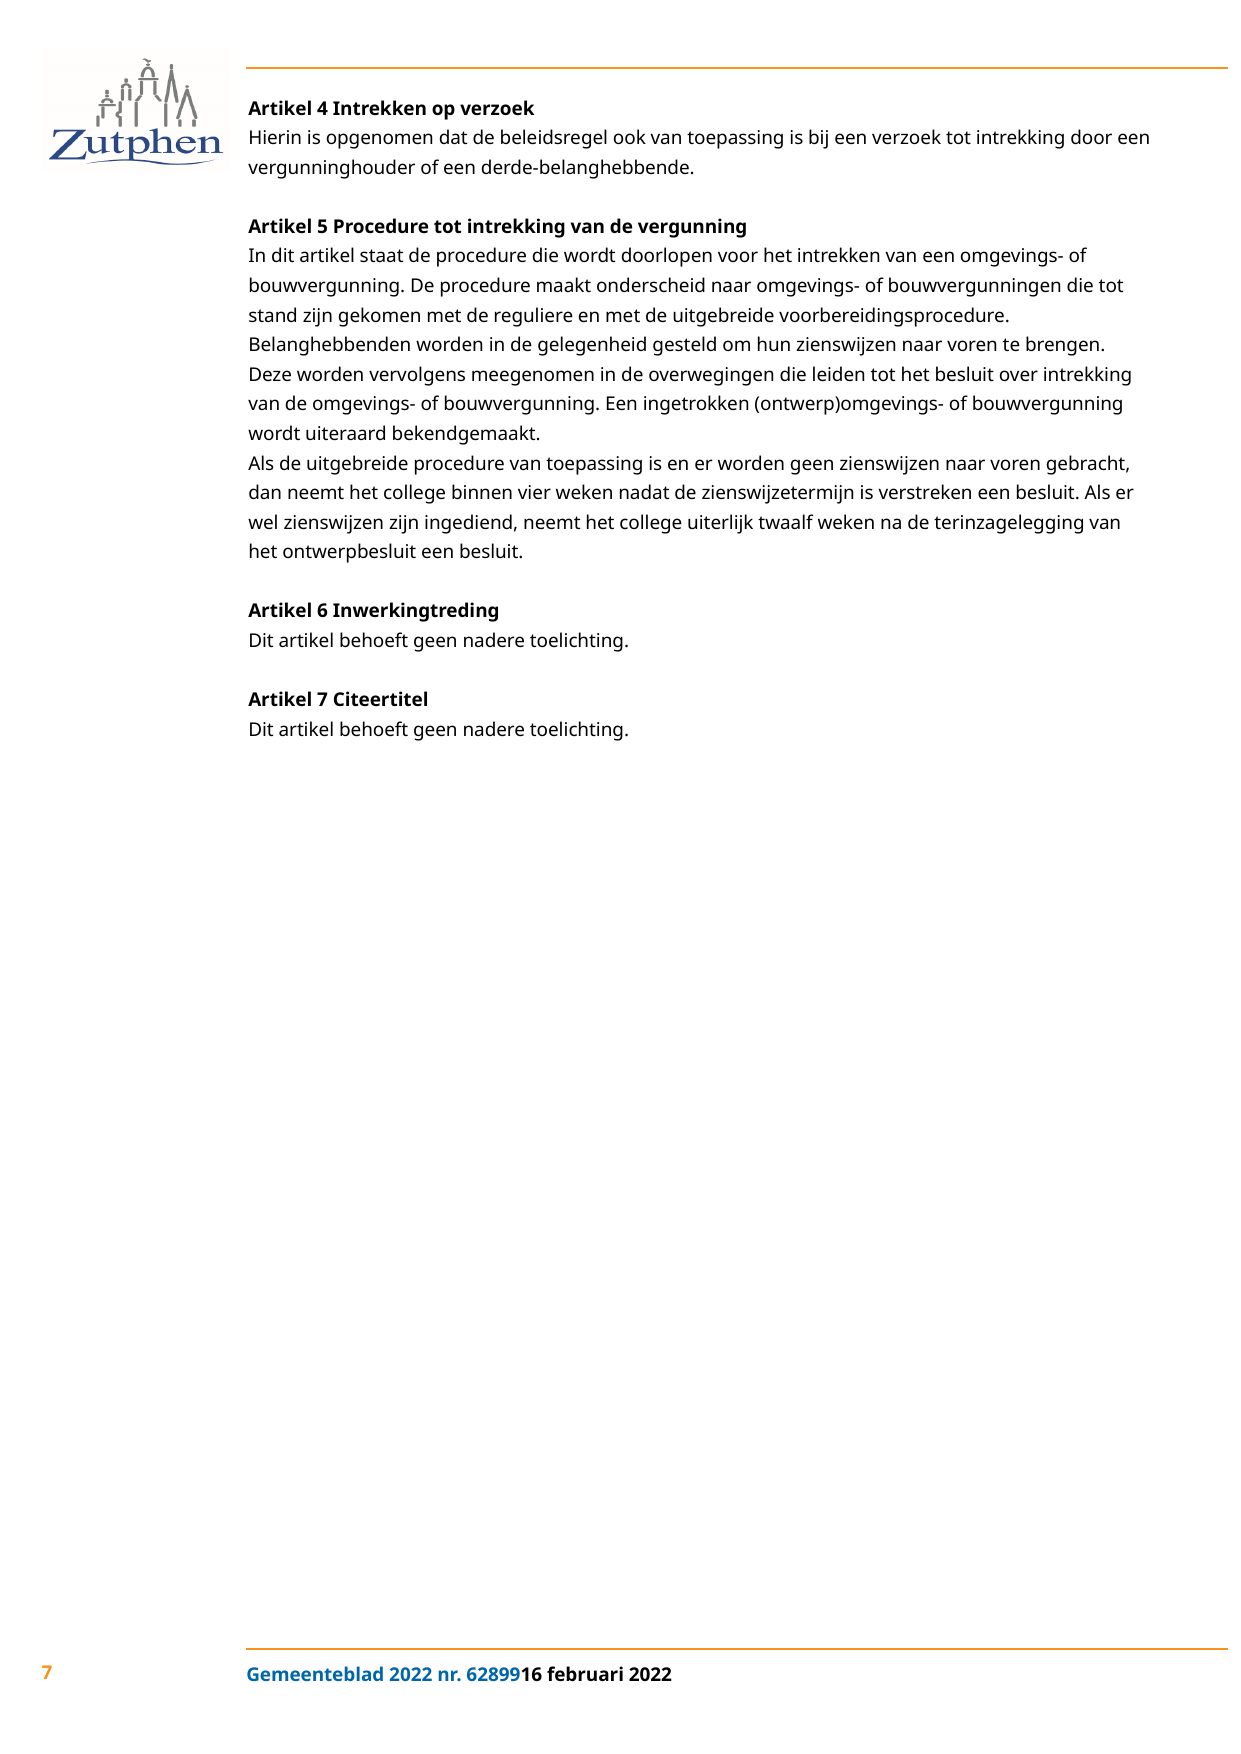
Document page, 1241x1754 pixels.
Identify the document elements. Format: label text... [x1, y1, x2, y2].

text Dit artikel behoeft geen nadere toelichting. [248, 627, 1152, 653]
text Artikel 4 Intrekken op verzoek [248, 95, 1152, 121]
text Dit artikel behoeft geen nadere toelichting. [248, 716, 1152, 742]
text Artikel 7 Citeertitel [248, 686, 1152, 712]
text Hierin is opgenomen dat de beleidsregel ook van toepassing is bij een verzoek tot intrekking door een vergunninghouder of een derde-belanghebbende. [248, 124, 1152, 180]
text Als de uitgebreide procedure van toepassing is en er worden geen zienswijzen naar voren gebracht, dan neemt het college binnen vier weken nadat de zienswijzetermijn is verstreken een besluit. Als er wel zienswijzen zijn ingediend, neemt het college uiterlijk twaalf weken na de terinzagelegging van het ontwerpbesluit een besluit. [248, 450, 1152, 564]
text Artikel 5 Procedure tot intrekking van de vergunning [248, 213, 1152, 239]
text In dit artikel staat de procedure die wordt doorlopen voor het intrekken van een omgevings- of bouwvergunning. De procedure maakt onderscheid naar omgevings- of bouwvergunningen die tot stand zijn gekomen met de reguliere en met de uitgebreide voorbereidingsprocedure. Belanghebbenden worden in de gelegenheid gesteld om hun zienswijzen naar voren te brengen. Deze worden vervolgens meegenomen in de overwegingen die leiden tot het besluit over intrekking van de omgevings- of bouwvergunning. Een ingetrokken (ontwerp)omgevings- of bouwvergunning wordt uiteraard bekendgemaakt. [248, 243, 1152, 446]
text Artikel 6 Inwerkingtreding [248, 598, 1152, 623]
picture [41, 47, 231, 172]
